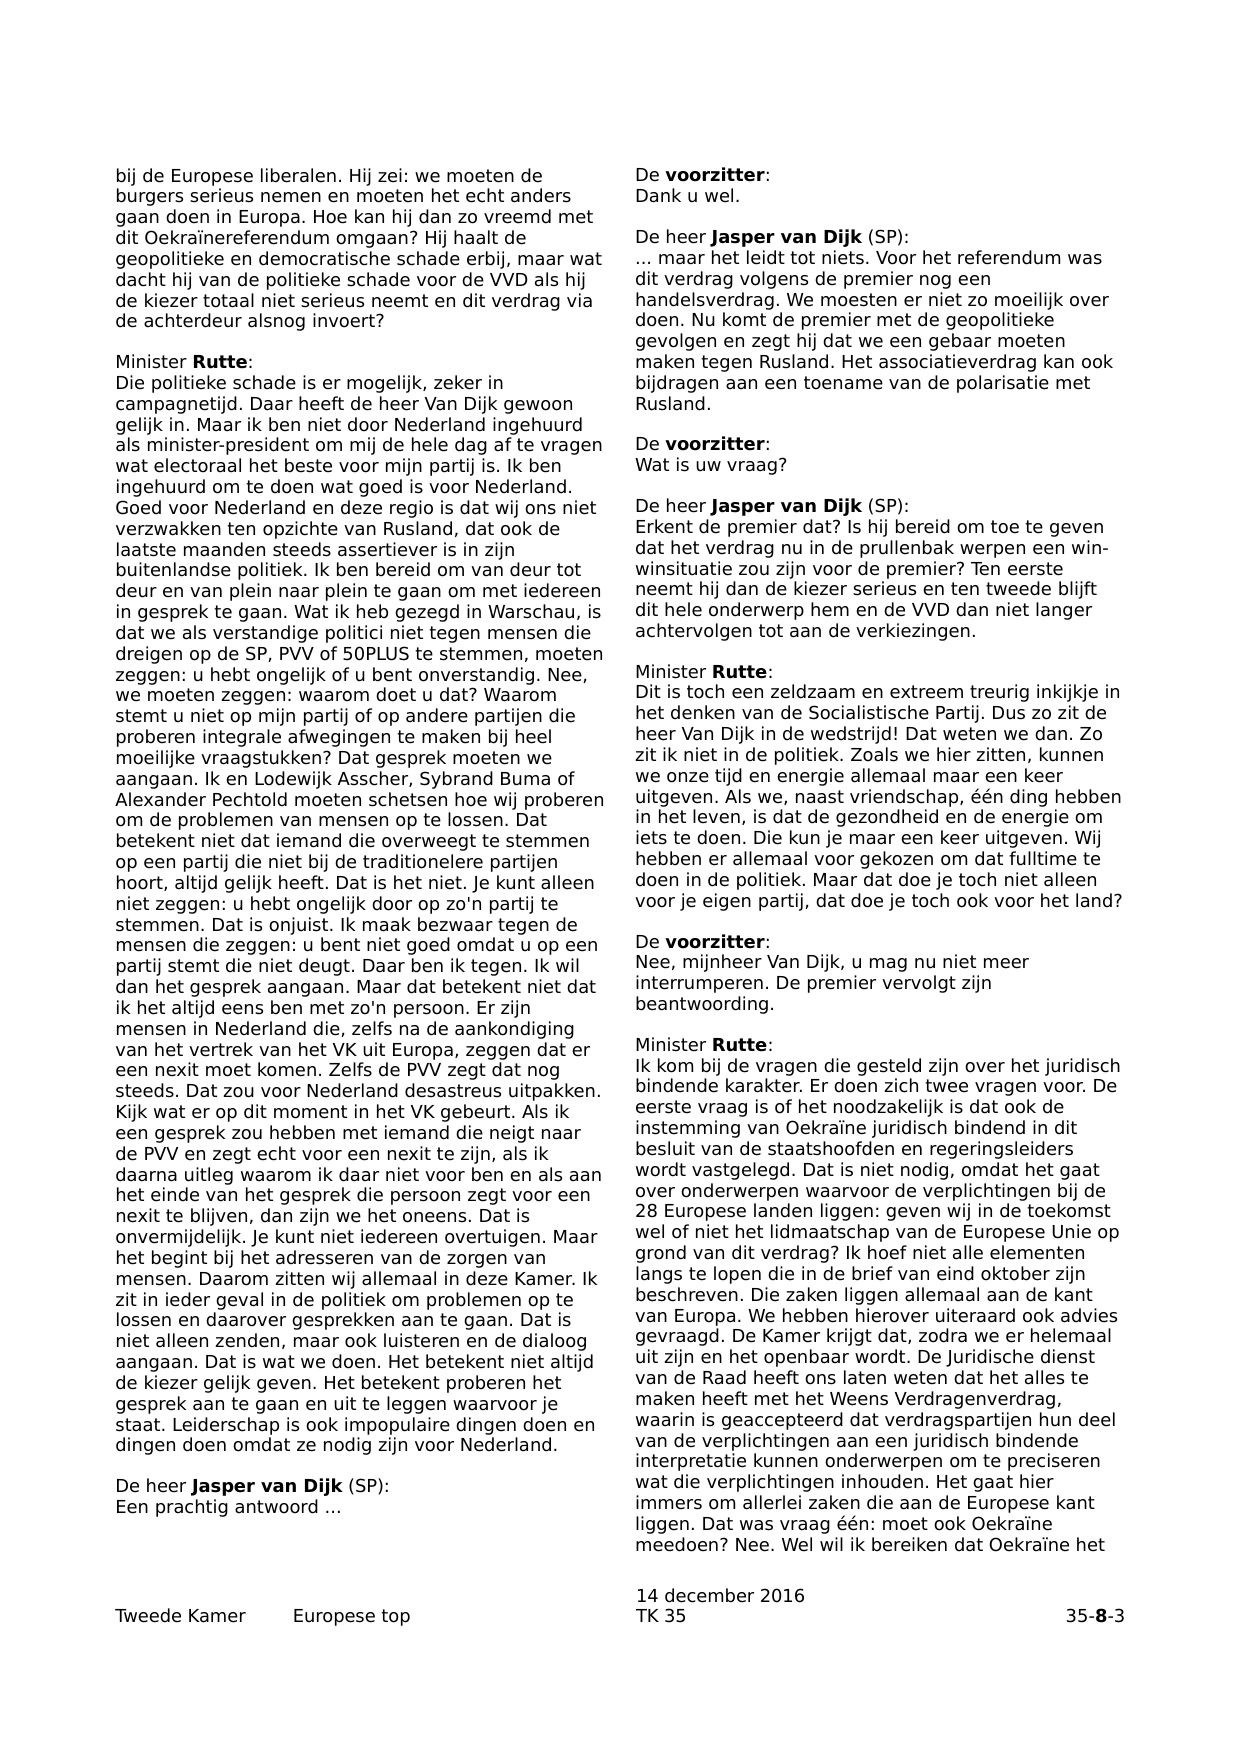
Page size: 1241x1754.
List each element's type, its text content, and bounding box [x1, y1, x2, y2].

text ... maar het leidt tot niets. Voor het referendum was dit verdrag volgens de premier nog een handelsverdrag. We moesten er niet zo moeilijk over doen. Nu komt de premier met de geopolitieke gevolgen en zegt hij dat we een gebaar moeten maken tegen Rusland. Het associatieverdrag kan ook bijdragen aan een toename van de polarisatie met Rusland. [635, 248, 1125, 414]
text Een prachtig antwoord ... [115, 1497, 605, 1518]
text Minister Rutte: [635, 662, 1125, 682]
text bij de Europese liberalen. Hij zei: we moeten de burgers serieus nemen en moeten het echt anders gaan doen in Europa. Hoe kan hij dan zo vreemd met dit Oekraïnereferendum omgaan? Hij haalt de geopolitieke en democratische schade erbij, maar wat dacht hij van de politieke schade voor de VVD als hij de kiezer totaal niet serieus neemt en dit verdrag via de achterdeur alsnog invoert? [115, 165, 605, 332]
text De voorzitter: [635, 931, 1125, 952]
text Ik kom bij de vragen die gesteld zijn over het juridisch bindende karakter. Er doen zich twee vragen voor. De eerste vraag is of het noodzakelijk is dat ook de instemming van Oekraïne juridisch bindend in dit besluit van de staatshoofden en regeringsleiders wordt vastgelegd. Dat is niet nodig, omdat het gaat over onderwerpen waarvoor de verplichtingen bij de 28 Europese landen liggen: geven wij in de toekomst wel of niet het lidmaatschap van de Europese Unie op grond van dit verdrag? Ik hoef niet alle elementen langs te lopen die in de brief van eind oktober zijn beschreven. Die zaken liggen allemaal aan de kant van Europa. We hebben hierover uiteraard ook advies gevraagd. De Kamer krijgt dat, zodra we er helemaal uit zijn en het openbaar wordt. De Juridische dienst van de Raad heeft ons laten weten dat het alles te maken heeft met het Weens Verdragenverdrag, waarin is geaccepteerd dat verdragspartijen hun deel van de verplichtingen aan een juridisch bindende interpretatie kunnen onderwerpen om te preciseren wat die verplichtingen inhouden. Het gaat hier immers om allerlei zaken die aan de Europese kant liggen. Dat was vraag één: moet ook Oekraïne meedoen? Nee. Wel wil ik bereiken dat Oekraïne het [635, 1055, 1125, 1555]
text De voorzitter: [635, 165, 1125, 186]
text Wat is uw vraag? [635, 455, 1125, 476]
text Dit is toch een zeldzaam en extreem treurig inkijkje in het denken van de Socialistische Partij. Dus zo zit de heer Van Dijk in de wedstrijd! Dat weten we dan. Zo zit ik niet in de politiek. Zoals we hier zitten, kunnen we onze tijd en energie allemaal maar een keer uitgeven. Als we, naast vriendschap, één ding hebben in het leven, is dat de gezondheid en de energie om iets te doen. Die kun je maar een keer uitgeven. Wij hebben er allemaal voor gekozen om dat fulltime te doen in de politiek. Maar dat doe je toch niet alleen voor je eigen partij, dat doe je toch ook voor het land? [635, 682, 1125, 911]
text Dank u wel. [635, 186, 1125, 207]
text De voorzitter: [635, 434, 1125, 455]
text Minister Rutte: [115, 352, 605, 373]
text De heer Jasper van Dijk (SP): [635, 227, 1125, 248]
text De heer Jasper van Dijk (SP): [115, 1476, 605, 1497]
text Minister Rutte: [635, 1035, 1125, 1055]
text De heer Jasper van Dijk (SP): [635, 496, 1125, 517]
text Erkent de premier dat? Is hij bereid om toe te geven dat het verdrag nu in de prullenbak werpen een win-winsituatie zou zijn voor de premier? Ten eerste neemt hij dan de kiezer serieus en ten tweede blijft dit hele onderwerp hem en de VVD dan niet langer achtervolgen tot aan de verkiezingen. [635, 517, 1125, 642]
text Nee, mijnheer Van Dijk, u mag nu niet meer interrumperen. De premier vervolgt zijn beantwoording. [635, 952, 1125, 1015]
text Die politieke schade is er mogelijk, zeker in campagnetijd. Daar heeft de heer Van Dijk gewoon gelijk in. Maar ik ben niet door Nederland ingehuurd als minister-president om mij de hele dag af te vragen wat electoraal het beste voor mijn partij is. Ik ben ingehuurd om te doen wat goed is voor Nederland. Goed voor Nederland en deze regio is dat wij ons niet verzwakken ten opzichte van Rusland, dat ook de laatste maanden steeds assertiever is in zijn buitenlandse politiek. Ik ben bereid om van deur tot deur en van plein naar plein te gaan om met iedereen in gesprek te gaan. Wat ik heb gezegd in Warschau, is dat we als verstandige politici niet tegen mensen die dreigen op de SP, PVV of 50PLUS te stemmen, moeten zeggen: u hebt ongelijk of u bent onverstandig. Nee, we moeten zeggen: waarom doet u dat? Waarom stemt u niet op mijn partij of op andere partijen die proberen integrale afwegingen te maken bij heel moeilijke vraagstukken? Dat gesprek moeten we aangaan. Ik en Lodewijk Asscher, Sybrand Buma of Alexander Pechtold moeten schetsen hoe wij proberen om de problemen van mensen op te lossen. Dat betekent niet dat iemand die overweegt te stemmen op een partij die niet bij de traditionelere partijen hoort, altijd gelijk heeft. Dat is het niet. Je kunt alleen niet zeggen: u hebt ongelijk door op zo'n partij te stemmen. Dat is onjuist. Ik maak bezwaar tegen de mensen die zeggen: u bent niet goed omdat u op een partij stemt die niet deugt. Daar ben ik tegen. Ik wil dan het gesprek aangaan. Maar dat betekent niet dat ik het altijd eens ben met zo'n persoon. Er zijn mensen in Nederland die, zelfs na de aankondiging van het vertrek van het VK uit Europa, zeggen dat er een nexit moet komen. Zelfs de PVV zegt dat nog steeds. Dat zou voor Nederland desastreus uitpakken. Kijk wat er op dit moment in het VK gebeurt. Als ik een gesprek zou hebben met iemand die neigt naar de PVV en zegt echt voor een nexit te zijn, als ik daarna uitleg waarom ik daar niet voor ben en als aan het einde van het gesprek die persoon zegt voor een nexit te blijven, dan zijn we het oneens. Dat is onvermijdelijk. Je kunt niet iedereen overtuigen. Maar het begint bij het adresseren van de zorgen van mensen. Daarom zitten wij allemaal in deze Kamer. Ik zit in ieder geval in de politiek om problemen op te lossen en daarover gesprekken aan te gaan. Dat is niet alleen zenden, maar ook luisteren en de dialoog aangaan. Dat is wat we doen. Het betekent niet altijd de kiezer gelijk geven. Het betekent proberen het gesprek aan te gaan en uit te leggen waarvoor je staat. Leiderschap is ook impopulaire dingen doen en dingen doen omdat ze nodig zijn voor Nederland. [115, 373, 605, 1456]
